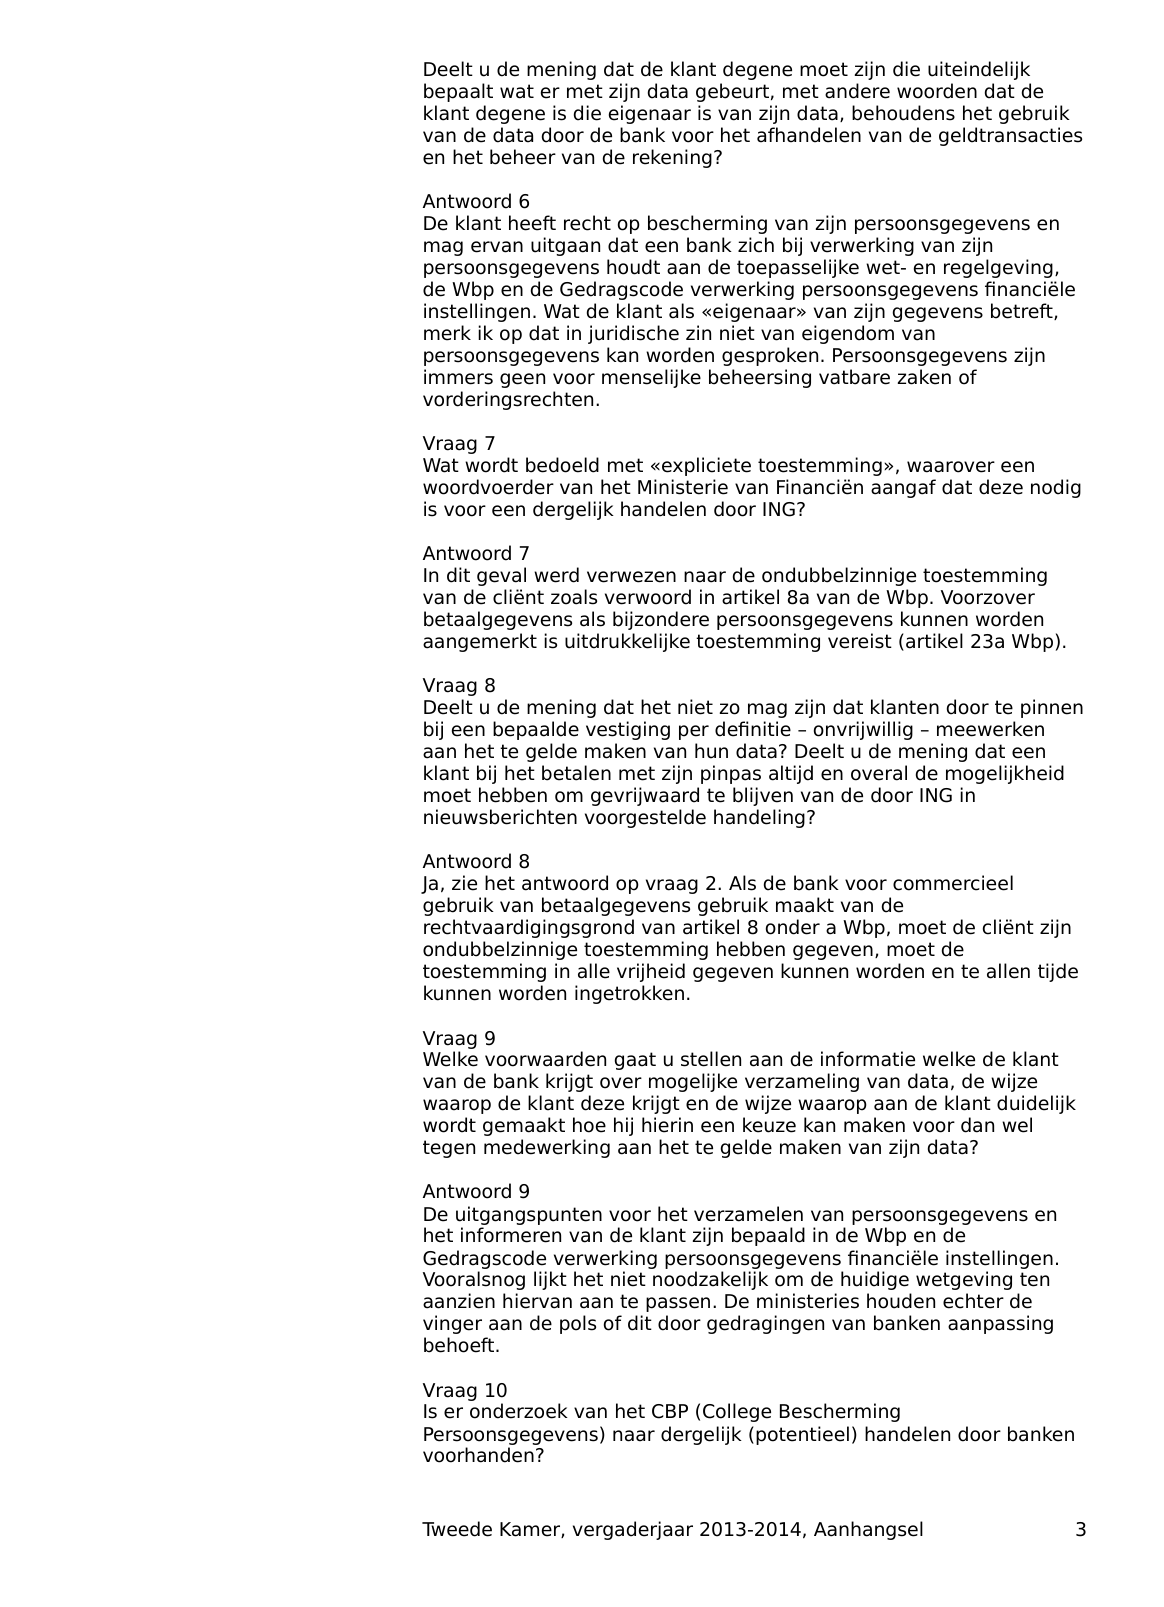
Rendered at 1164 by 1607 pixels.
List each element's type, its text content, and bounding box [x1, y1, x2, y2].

text Vraag 8 [422, 675, 1087, 697]
text Ja, zie het antwoord op vraag 2. Als de bank voor commercieel gebruik van betaalgegevens gebruik maakt van de rechtvaardigingsgrond van artikel 8 onder a Wbp, moet de cliënt zijn ondubbelzinnige toestemming hebben gegeven, moet de toestemming in alle vrijheid gegeven kunnen worden en te allen tijde kunnen worden ingetrokken. [422, 873, 1087, 1005]
text De klant heeft recht op bescherming van zijn persoonsgegevens en mag ervan uitgaan dat een bank zich bij verwerking van zijn persoonsgegevens houdt aan de toepasselijke wet- en regelgeving, de Wbp en de Gedragscode verwerking persoonsgegevens financiële instellingen. Wat de klant als «eigenaar» van zijn gegevens betreft, merk ik op dat in juridische zin niet van eigendom van persoonsgegevens kan worden gesproken. Persoonsgegevens zijn immers geen voor menselijke beheersing vatbare zaken of vorderingsrechten. [422, 213, 1087, 411]
text In dit geval werd verwezen naar de ondubbelzinnige toestemming van de cliënt zoals verwoord in artikel 8a van de Wbp. Voorzover betaalgegevens als bijzondere persoonsgegevens kunnen worden aangemerkt is uitdrukkelijke toestemming vereist (artikel 23a Wbp). [422, 565, 1087, 653]
text Is er onderzoek van het CBP (College Bescherming Persoonsgegevens) naar dergelijk (potentieel) handelen door banken voorhanden? [422, 1401, 1087, 1467]
text Deelt u de mening dat het niet zo mag zijn dat klanten door te pinnen bij een bepaalde vestiging per definitie – onvrijwillig – meewerken aan het te gelde maken van hun data? Deelt u de mening dat een klant bij het betalen met zijn pinpas altijd en overal de mogelijkheid moet hebben om gevrijwaard te blijven van de door ING in nieuwsberichten voorgestelde handeling? [422, 697, 1087, 829]
text Antwoord 9 [422, 1181, 1087, 1203]
text De uitgangspunten voor het verzamelen van persoonsgegevens en het informeren van de klant zijn bepaald in de Wbp en de Gedragscode verwerking persoonsgegevens financiële instellingen. Vooralsnog lijkt het niet noodzakelijk om de huidige wetgeving ten aanzien hiervan aan te passen. De ministeries houden echter de vinger aan de pols of dit door gedragingen van banken aanpassing behoeft. [422, 1203, 1087, 1357]
text Deelt u de mening dat de klant degene moet zijn die uiteindelijk bepaalt wat er met zijn data gebeurt, met andere woorden dat de klant degene is die eigenaar is van zijn data, behoudens het gebruik van de data door de bank voor het afhandelen van de geldtransacties en het beheer van de rekening? [422, 59, 1087, 169]
text Welke voorwaarden gaat u stellen aan de informatie welke de klant van de bank krijgt over mogelijke verzameling van data, de wijze waarop de klant deze krijgt en de wijze waarop aan de klant duidelijk wordt gemaakt hoe hij hierin een keuze kan maken voor dan wel tegen medewerking aan het te gelde maken van zijn data? [422, 1049, 1087, 1159]
text Antwoord 7 [422, 543, 1087, 565]
text Vraag 10 [422, 1379, 1087, 1401]
text Antwoord 6 [422, 191, 1087, 213]
text Vraag 7 [422, 433, 1087, 455]
text Wat wordt bedoeld met «expliciete toestemming», waarover een woordvoerder van het Ministerie van Financiën aangaf dat deze nodig is voor een dergelijk handelen door ING? [422, 455, 1087, 521]
text Antwoord 8 [422, 851, 1087, 873]
text Vraag 9 [422, 1027, 1087, 1049]
